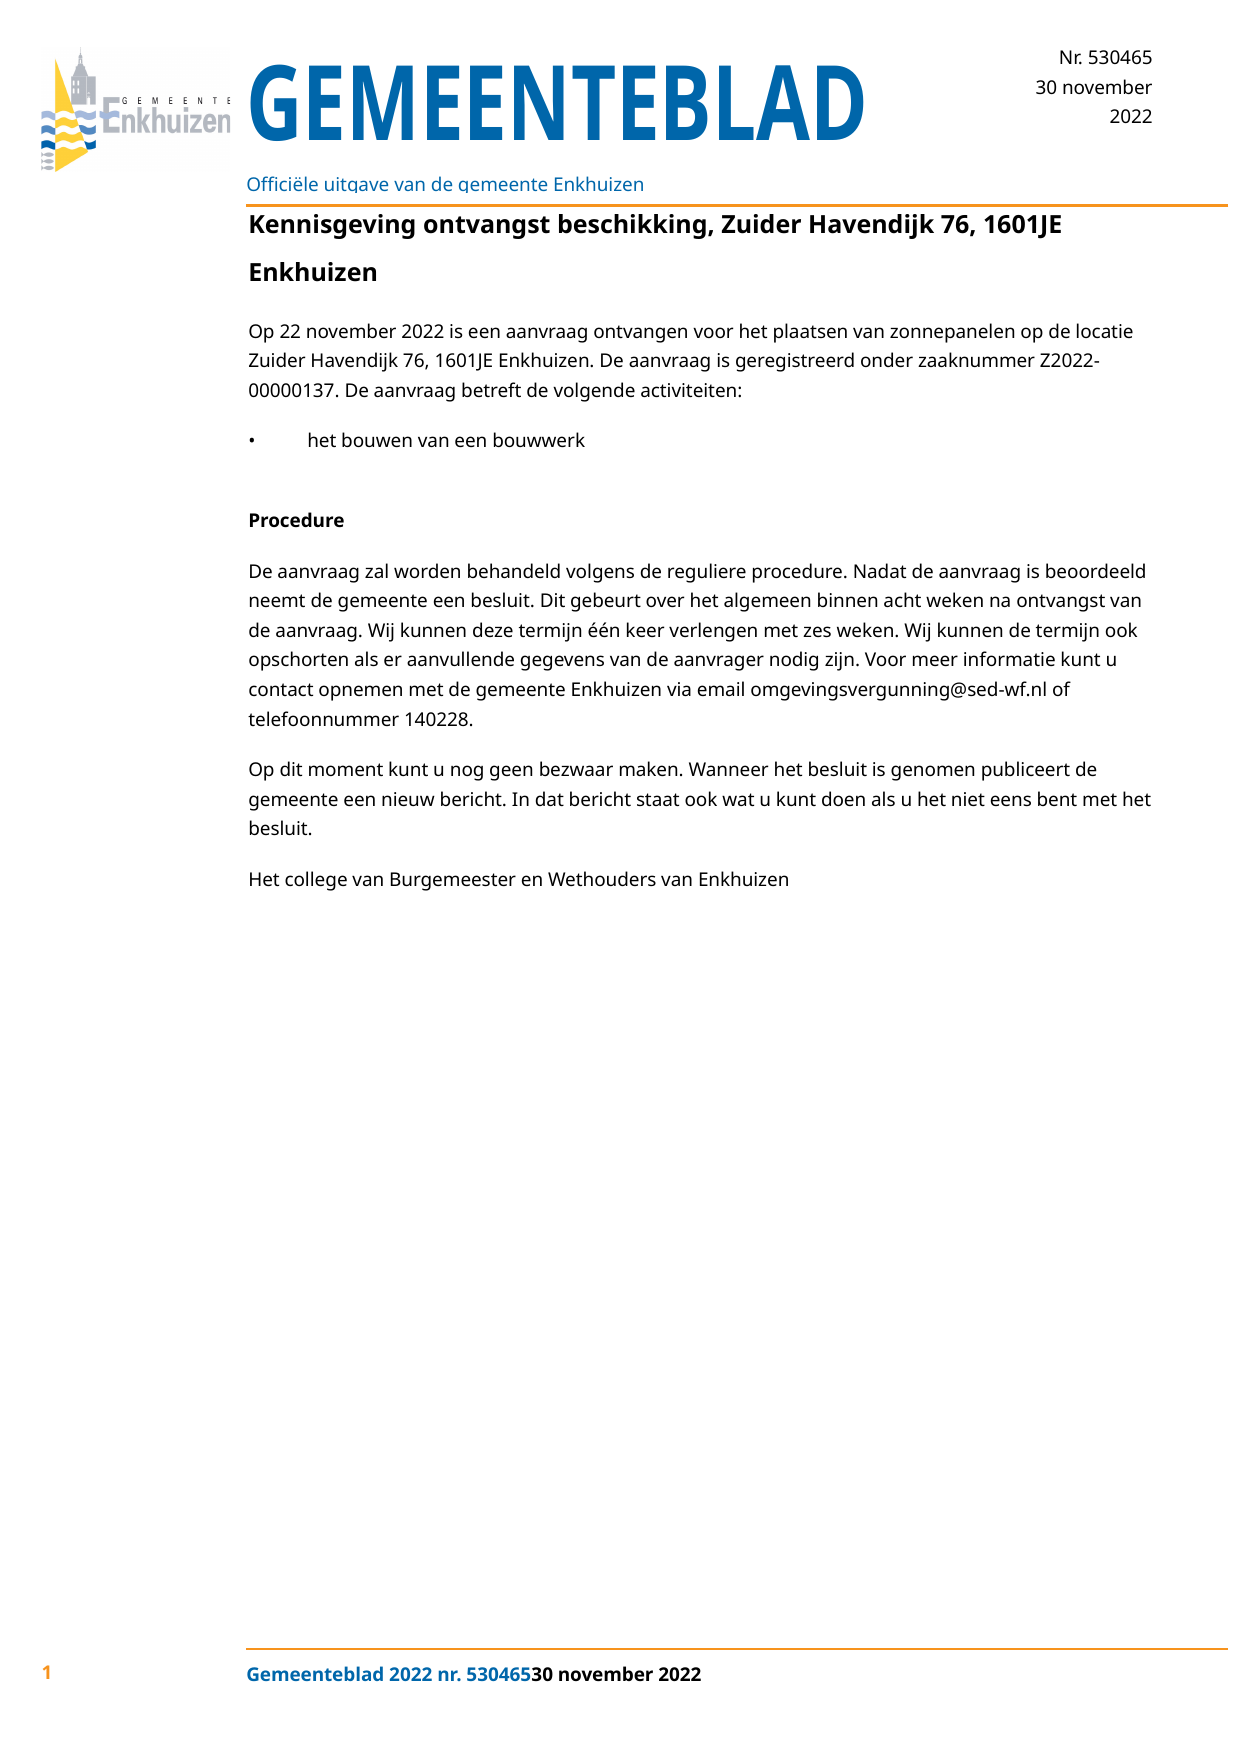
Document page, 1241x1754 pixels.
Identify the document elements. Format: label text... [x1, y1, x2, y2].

text Het college van Burgemeester en Wethouders van Enkhuizen [248, 866, 1152, 892]
list het bouwen van een bouwwerk [248, 427, 1152, 453]
text De aanvraag zal worden behandeld volgens de reguliere procedure. Nadat de aanvraag is beoordeeld neemt de gemeente een besluit. Dit gebeurt over het algemeen binnen acht weken na ontvangst van de aanvraag. Wij kunnen deze termijn één keer verlengen met zes weken. Wij kunnen de termijn ook opschorten als er aanvullende gegevens van de aanvrager nodig zijn. Voor meer informatie kunt u contact opnemen met de gemeente Enkhuizen via email omgevingsvergunning@sed-wf.nl of telefoonnummer 140228. [248, 558, 1152, 732]
text Op 22 november 2022 is een aanvraag ontvangen voor het plaatsen van zonnepanelen op de locatie Zuider Havendijk 76, 1601JE Enkhuizen. De aanvraag is geregistreerd onder zaaknummer Z2022-00000137. De aanvraag betreft de volgende activiteiten: [248, 318, 1152, 403]
text Op dit moment kunt u nog geen bezwaar maken. Wanneer het besluit is genomen publiceert de gemeente een nieuw bericht. In dat bericht staat ook wat u kunt doen als u het niet eens bent met het besluit. [248, 756, 1152, 841]
picture [41, 47, 231, 172]
text Procedure [248, 507, 1152, 533]
text Kennisgeving ontvangst beschikking, Zuider Havendijk 76, 1601JE Enkhuizen [248, 207, 1152, 288]
